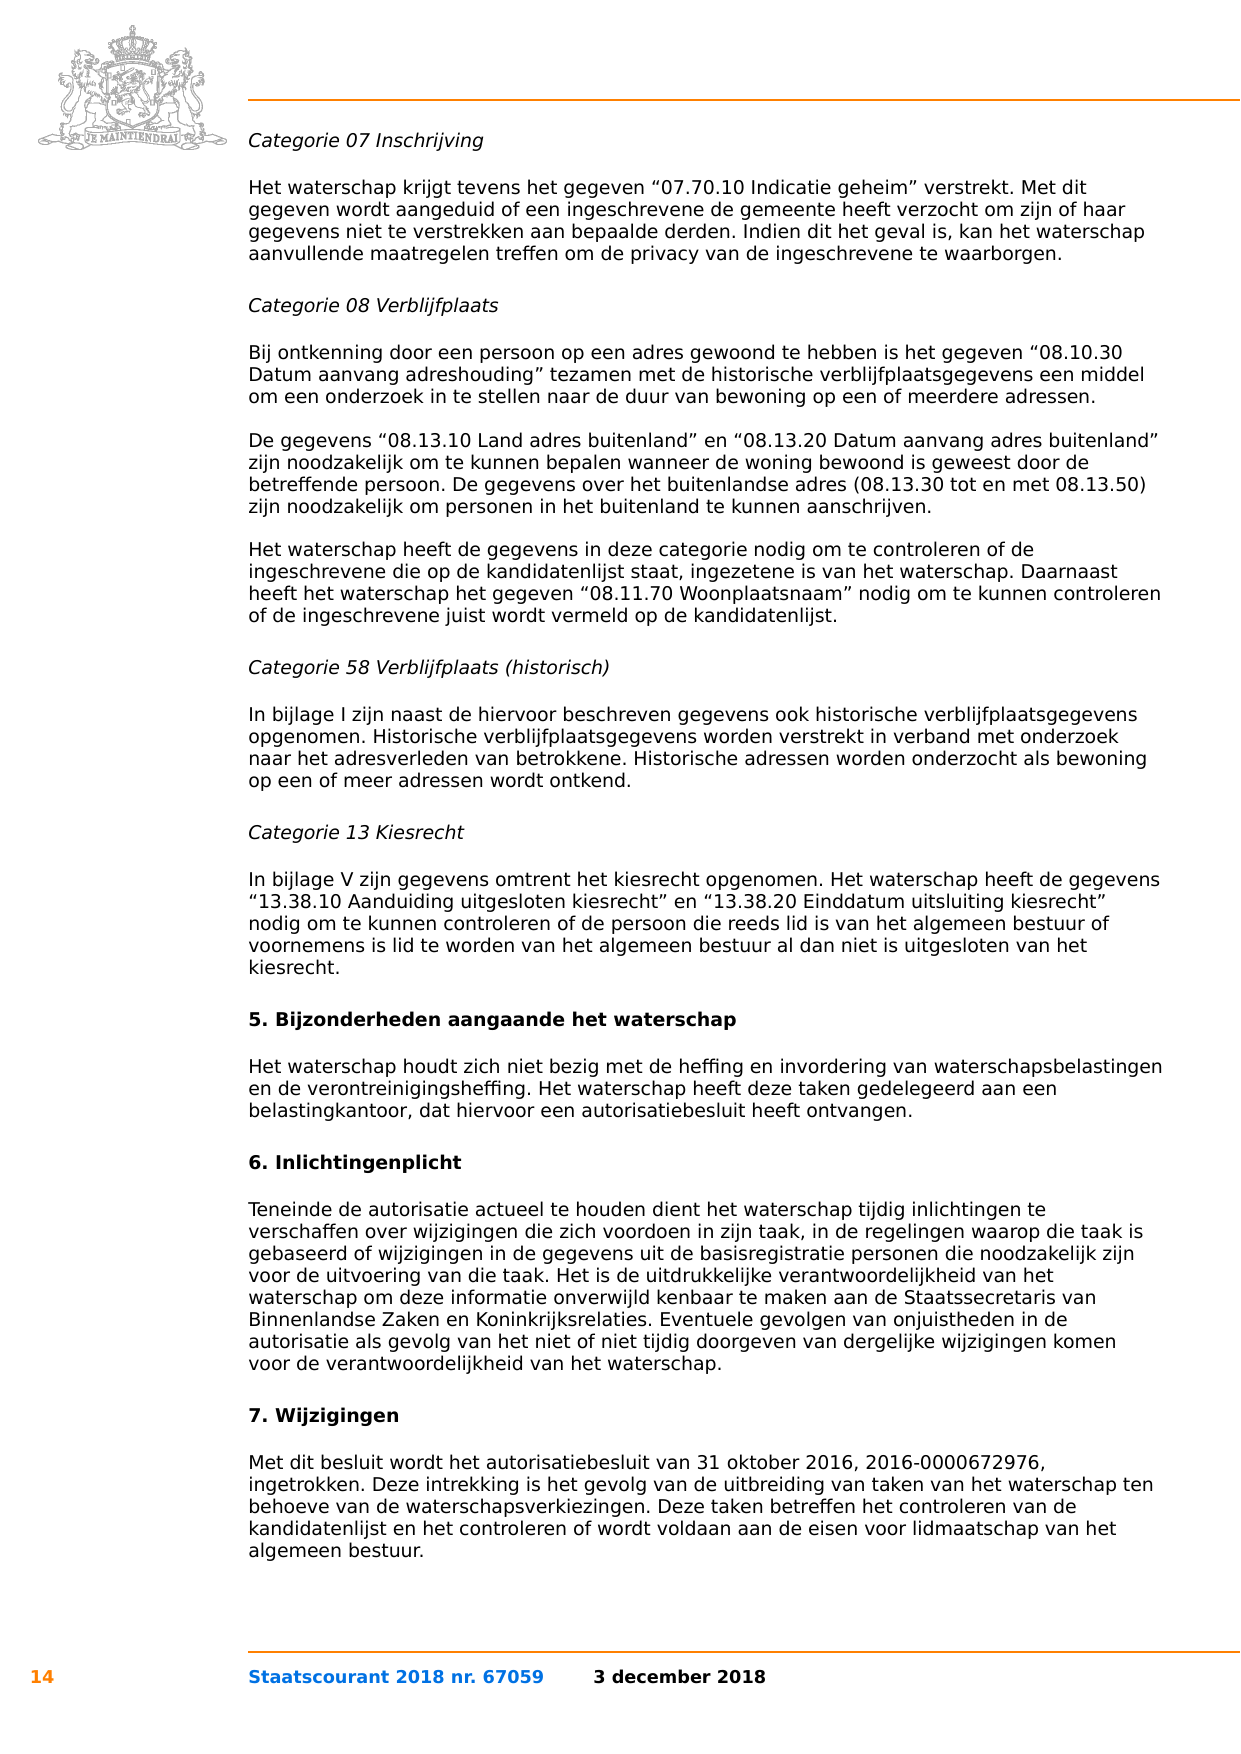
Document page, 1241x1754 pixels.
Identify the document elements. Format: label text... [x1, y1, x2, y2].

subtitle Categorie 07 Inschrijving [248, 130, 1163, 152]
subtitle 6. Inlichtingenplicht [248, 1152, 1163, 1174]
text In bijlage I zijn naast de hiervoor beschreven gegevens ook historische verblijfplaatsgegevens opgenomen. Historische verblijfplaatsgegevens worden verstrekt in verband met onderzoek naar het adresverleden van betrokkene. Historische adressen worden onderzocht als bewoning op een of meer adressen wordt ontkend. [248, 704, 1163, 792]
text In bijlage V zijn gegevens omtrent het kiesrecht opgenomen. Het waterschap heeft de gegevens “13.38.10 Aanduiding uitgesloten kiesrecht” en “13.38.20 Einddatum uitsluiting kiesrecht” nodig om te kunnen controleren of de persoon die reeds lid is van het algemeen bestuur of voornemens is lid te worden van het algemeen bestuur al dan niet is uitgesloten van het kiesrecht. [248, 869, 1163, 979]
text Met dit besluit wordt het autorisatiebesluit van 31 oktober 2016, 2016-0000672976, ingetrokken. Deze intrekking is het gevolg van de uitbreiding van taken van het waterschap ten behoeve van de waterschapsverkiezingen. Deze taken betreffen het controleren van de kandidatenlijst en het controleren of wordt voldaan aan de eisen voor lidmaatschap van het algemeen bestuur. [248, 1452, 1163, 1562]
subtitle Categorie 13 Kiesrecht [248, 822, 1163, 844]
text Teneinde de autorisatie actueel te houden dient het waterschap tijdig inlichtingen te verschaffen over wijzigingen die zich voordoen in zijn taak, in de regelingen waarop die taak is gebaseerd of wijzigingen in de gegevens uit de basisregistratie personen die noodzakelijk zijn voor de uitvoering van die taak. Het is de uitdrukkelijke verantwoordelijkheid van het waterschap om deze informatie onverwijld kenbaar te maken aan de Staatssecretaris van Binnenlandse Zaken en Koninkrijksrelaties. Eventuele gevolgen van onjuistheden in de autorisatie als gevolg van het niet of niet tijdig doorgeven van dergelijke wijzigingen komen voor de verantwoordelijkheid van het waterschap. [248, 1199, 1163, 1375]
subtitle Categorie 08 Verblijfplaats [248, 295, 1163, 317]
picture [38, 25, 227, 150]
text De gegevens “08.13.10 Land adres buitenland” en “08.13.20 Datum aanvang adres buitenland” zijn noodzakelijk om te kunnen bepalen wanneer de woning bewoond is geweest door de betreffende persoon. De gegevens over het buitenlandse adres (08.13.30 tot en met 08.13.50) zijn noodzakelijk om personen in het buitenland te kunnen aanschrijven. [248, 429, 1163, 517]
text Het waterschap krijgt tevens het gegeven “07.70.10 Indicatie geheim” verstrekt. Met dit gegeven wordt aangeduid of een ingeschrevene de gemeente heeft verzocht om zijn of haar gegevens niet te verstrekken aan bepaalde derden. Indien dit het geval is, kan het waterschap aanvullende maatregelen treffen om de privacy van de ingeschrevene te waarborgen. [248, 177, 1163, 265]
text Het waterschap heeft de gegevens in deze categorie nodig om te controleren of de ingeschrevene die op de kandidatenlijst staat, ingezetene is van het waterschap. Daarnaast heeft het waterschap het gegeven “08.11.70 Woonplaatsnaam” nodig om te kunnen controleren of de ingeschrevene juist wordt vermeld op de kandidatenlijst. [248, 539, 1163, 627]
text Het waterschap houdt zich niet bezig met de heffing en invordering van waterschapsbelastingen en de verontreinigingsheffing. Het waterschap heeft deze taken gedelegeerd aan een belastingkantoor, dat hiervoor een autorisatiebesluit heeft ontvangen. [248, 1056, 1163, 1122]
text Bij ontkenning door een persoon op een adres gewoond te hebben is het gegeven “08.10.30 Datum aanvang adreshouding” tezamen met de historische verblijfplaatsgegevens een middel om een onderzoek in te stellen naar de duur van bewoning op een of meerdere adressen. [248, 342, 1163, 408]
subtitle 7. Wijzigingen [248, 1405, 1163, 1427]
subtitle Categorie 58 Verblijfplaats (historisch) [248, 657, 1163, 679]
subtitle 5. Bijzonderheden aangaande het waterschap [248, 1009, 1163, 1031]
